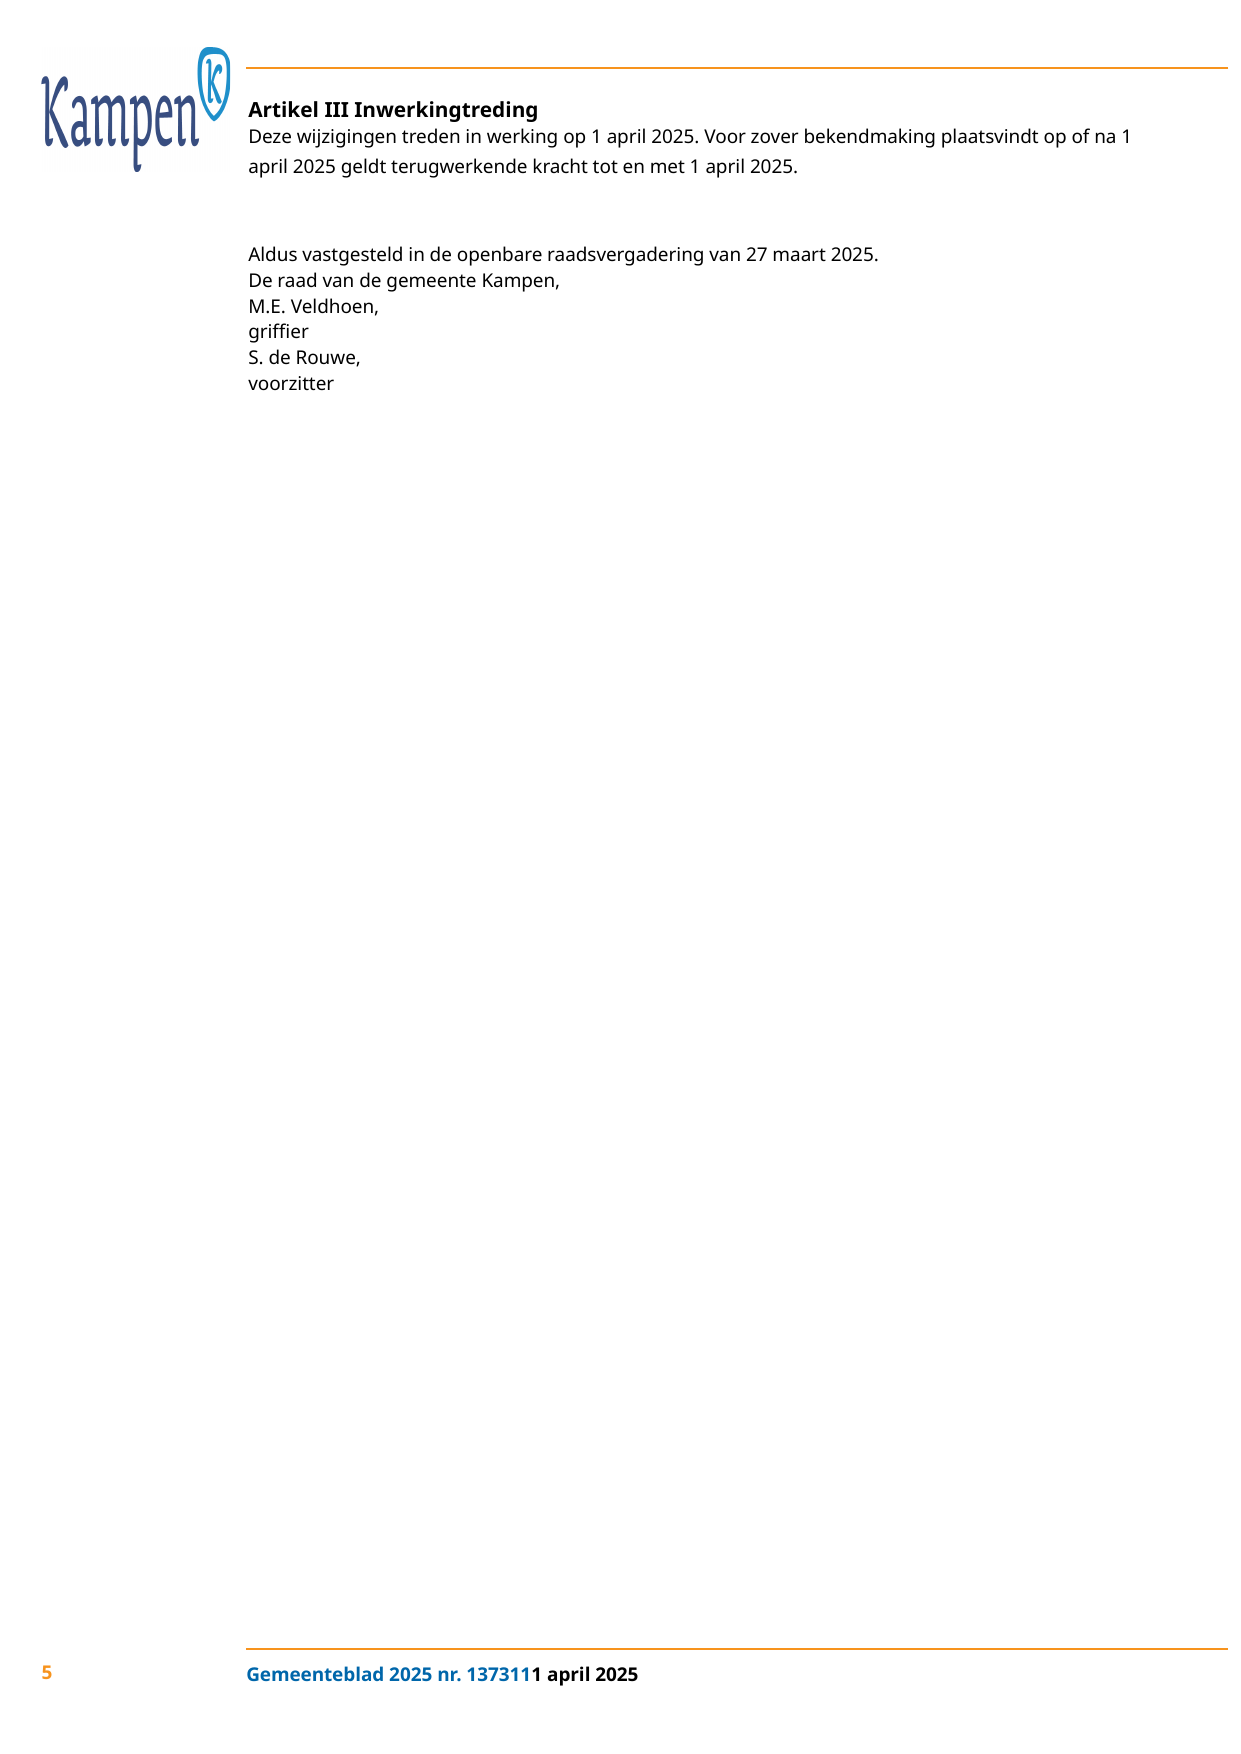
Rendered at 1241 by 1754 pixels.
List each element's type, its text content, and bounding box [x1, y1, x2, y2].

text Artikel III Inwerkingtreding [248, 95, 1152, 123]
text voorzitter [248, 370, 1152, 396]
text M.E. Veldhoen, [248, 293, 1152, 319]
text griffier [248, 319, 1152, 344]
text Deze wijzigingen treden in werking op 1 april 2025. Voor zover bekendmaking plaatsvindt op of na 1 april 2025 geldt terugwerkende kracht tot en met 1 april 2025. [248, 123, 1152, 178]
picture [41, 47, 231, 172]
text S. de Rouwe, [248, 344, 1152, 370]
text De raad van de gemeente Kampen, [248, 267, 1152, 293]
text Aldus vastgesteld in de openbare raadsvergadering van 27 maart 2025. [248, 242, 1152, 267]
